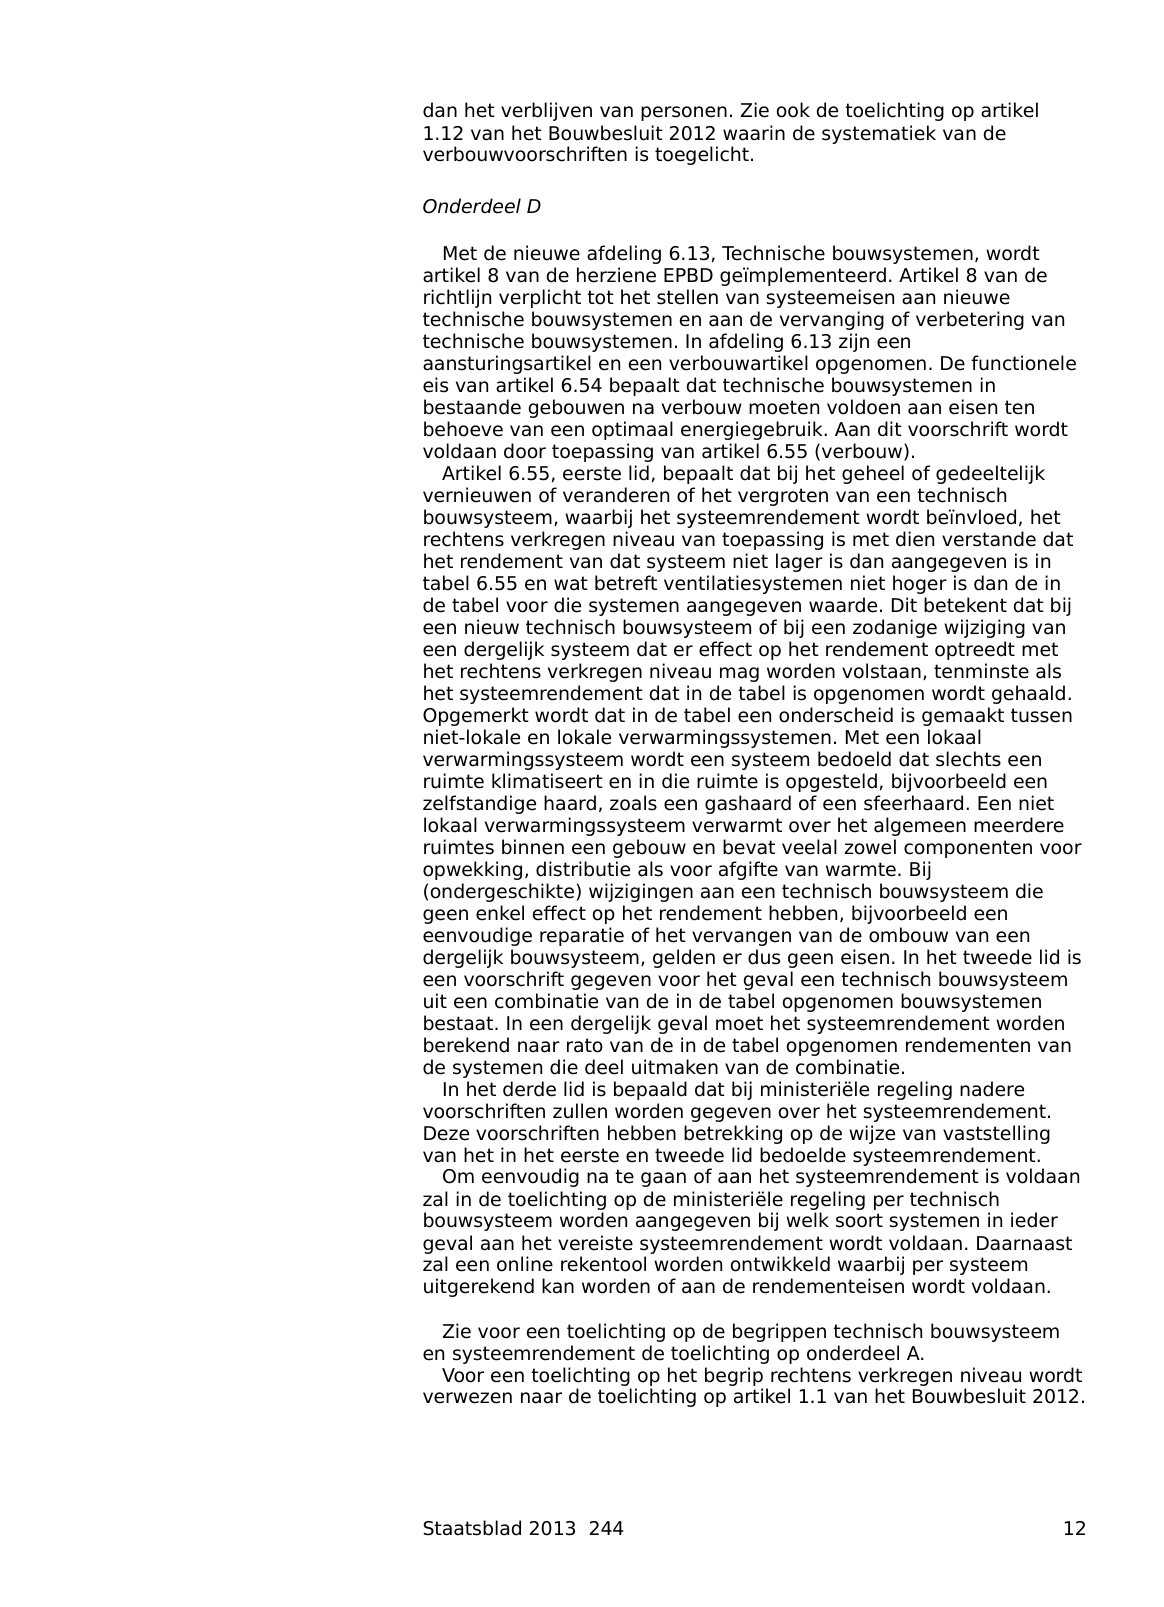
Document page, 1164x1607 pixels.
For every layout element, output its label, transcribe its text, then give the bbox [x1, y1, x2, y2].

text dan het verblijven van personen. Zie ook de toelichting op artikel 1.12 van het Bouwbesluit 2012 waarin de systematiek van de verbouwvoorschriften is toegelicht. [422, 100, 1087, 166]
text Zie voor een toelichting op de begrippen technisch bouwsysteem en systeemrendement de toelichting op onderdeel A. [422, 1321, 1087, 1364]
subtitle Onderdeel D [422, 196, 1087, 218]
text Om eenvoudig na te gaan of aan het systeemrendement is voldaan zal in de toelichting op de ministeriële regeling per technisch bouwsysteem worden aangegeven bij welk soort systemen in ieder geval aan het vereiste systeemrendement wordt voldaan. Daarnaast zal een online rekentool worden ontwikkeld waarbij per systeem uitgerekend kan worden of aan de rendementeisen wordt voldaan. [422, 1166, 1087, 1298]
text Met de nieuwe afdeling 6.13, Technische bouwsystemen, wordt artikel 8 van de herziene EPBD geïmplementeerd. Artikel 8 van de richtlijn verplicht tot het stellen van systeemeisen aan nieuwe technische bouwsystemen en aan de vervanging of verbetering van technische bouwsystemen. In afdeling 6.13 zijn een aansturingsartikel en een verbouwartikel opgenomen. De functionele eis van artikel 6.54 bepaalt dat technische bouwsystemen in bestaande gebouwen na verbouw moeten voldoen aan eisen ten behoeve van een optimaal energiegebruik. Aan dit voorschrift wordt voldaan door toepassing van artikel 6.55 (verbouw). [422, 243, 1087, 463]
text In het derde lid is bepaald dat bij ministeriële regeling nadere voorschriften zullen worden gegeven over het systeemrendement. Deze voorschriften hebben betrekking op de wijze van vaststelling van het in het eerste en tweede lid bedoelde systeemrendement. [422, 1078, 1087, 1166]
text Voor een toelichting op het begrip rechtens verkregen niveau wordt verwezen naar de toelichting op artikel 1.1 van het Bouwbesluit 2012. [422, 1364, 1087, 1408]
text Artikel 6.55, eerste lid, bepaalt dat bij het geheel of gedeeltelijk vernieuwen of veranderen of het vergroten van een technisch bouwsysteem, waarbij het systeemrendement wordt beïnvloed, het rechtens verkregen niveau van toepassing is met dien verstande dat het rendement van dat systeem niet lager is dan aangegeven is in tabel 6.55 en wat betreft ventilatiesystemen niet hoger is dan de in de tabel voor die systemen aangegeven waarde. Dit betekent dat bij een nieuw technisch bouwsysteem of bij een zodanige wijziging van een dergelijk systeem dat er effect op het rendement optreedt met het rechtens verkregen niveau mag worden volstaan, tenminste als het systeemrendement dat in de tabel is opgenomen wordt gehaald. Opgemerkt wordt dat in de tabel een onderscheid is gemaakt tussen niet-lokale en lokale verwarmingssystemen. Met een lokaal verwarmingssysteem wordt een systeem bedoeld dat slechts een ruimte klimatiseert en in die ruimte is opgesteld, bijvoorbeeld een zelfstandige haard, zoals een gashaard of een sfeerhaard. Een niet lokaal verwarmingssysteem verwarmt over het algemeen meerdere ruimtes binnen een gebouw en bevat veelal zowel componenten voor opwekking, distributie als voor afgifte van warmte. Bij (ondergeschikte) wijzigingen aan een technisch bouwsysteem die geen enkel effect op het rendement hebben, bijvoorbeeld een eenvoudige reparatie of het vervangen van de ombouw van een dergelijk bouwsysteem, gelden er dus geen eisen. In het tweede lid is een voorschrift gegeven voor het geval een technisch bouwsysteem uit een combinatie van de in de tabel opgenomen bouwsystemen bestaat. In een dergelijk geval moet het systeemrendement worden berekend naar rato van de in de tabel opgenomen rendementen van de systemen die deel uitmaken van de combinatie. [422, 463, 1087, 1078]
